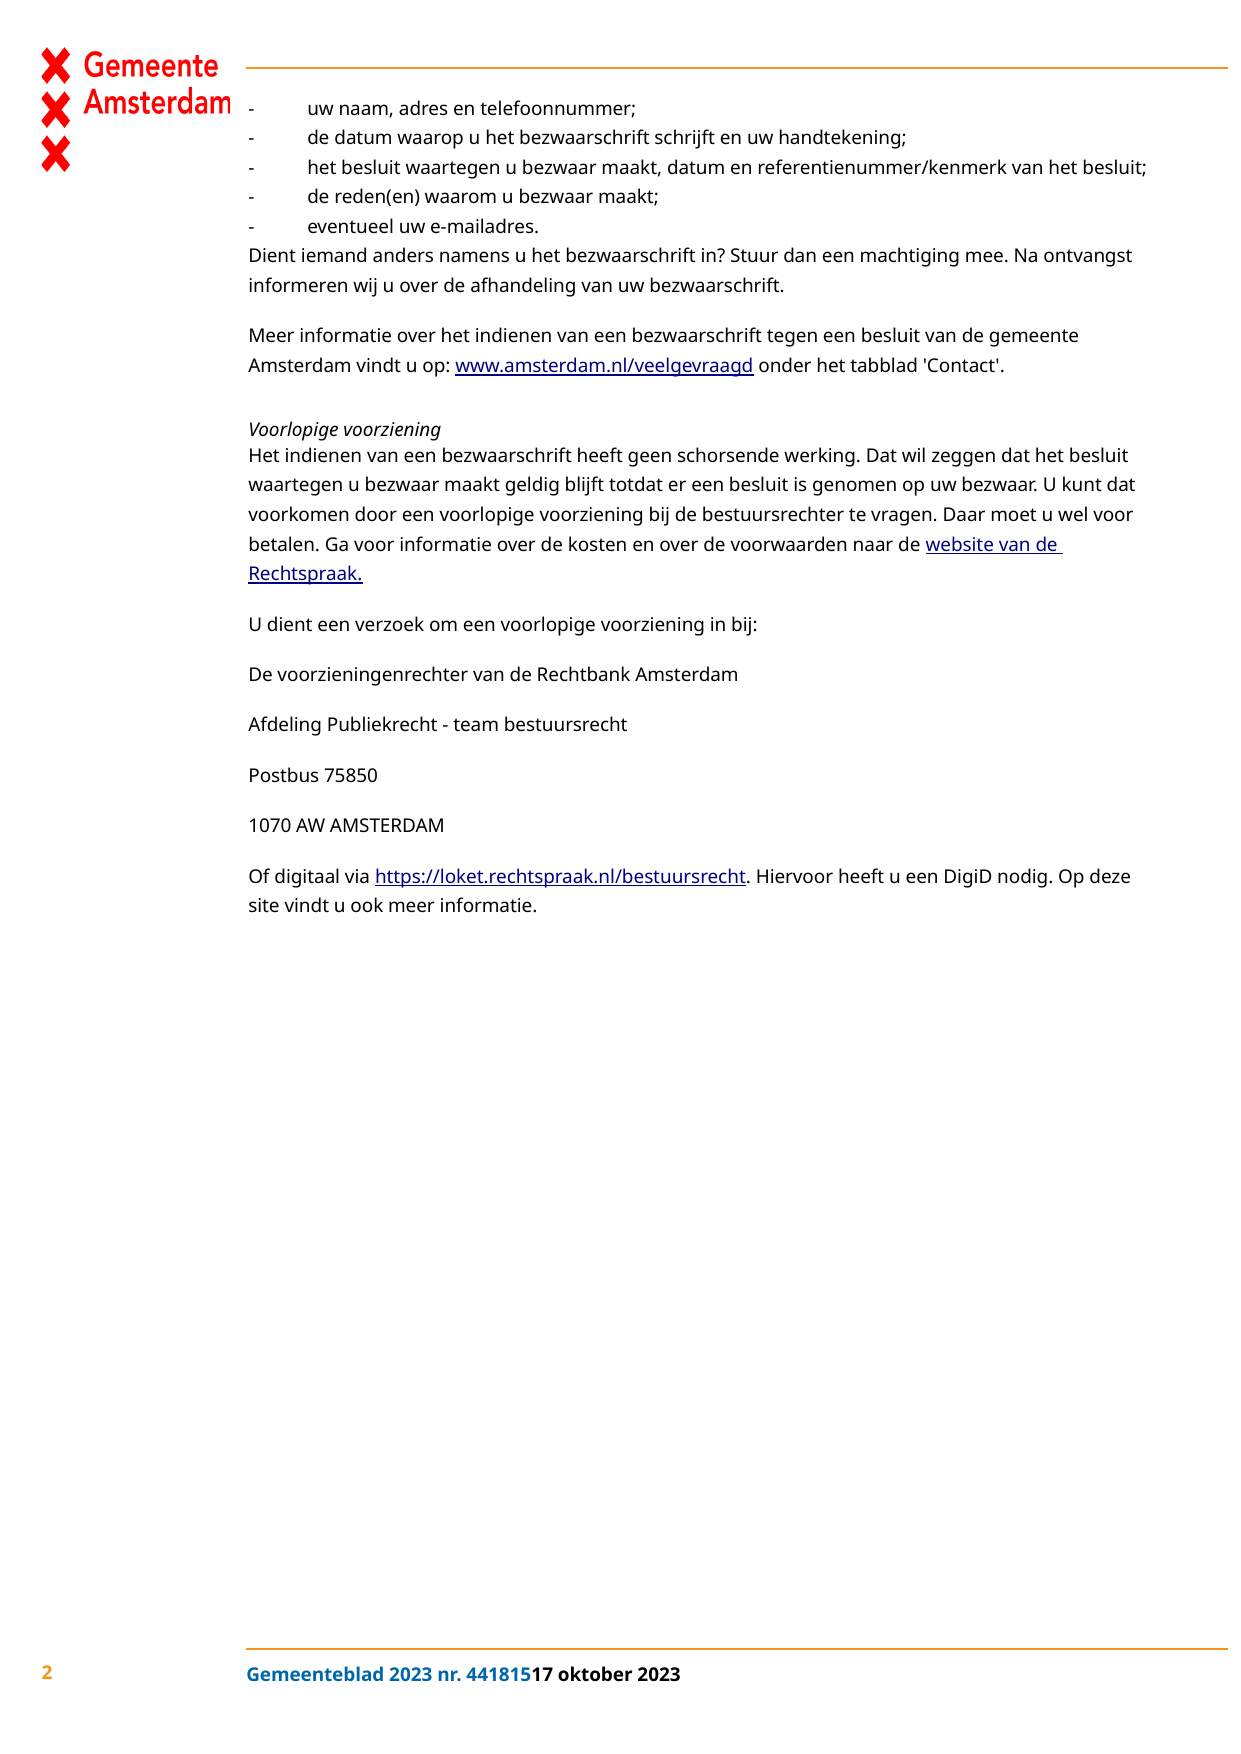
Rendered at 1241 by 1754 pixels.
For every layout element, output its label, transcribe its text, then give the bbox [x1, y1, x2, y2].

text Voorlopige voorziening [248, 416, 1152, 442]
list het besluit waartegen u bezwaar maakt, datum en referentienummer/kenmerk van het besluit; [248, 154, 1152, 180]
list eventueel uw e-mailadres. [248, 213, 1152, 239]
picture [41, 47, 231, 172]
list de datum waarop u het bezwaarschrift schrijft en uw handtekening; [248, 124, 1152, 150]
text De voorzieningenrechter van de Rechtbank Amsterdam [248, 661, 1152, 687]
text Postbus 75850 [248, 762, 1152, 788]
text Of digitaal via https://loket.rechtspraak.nl/bestuursrecht. Hiervoor heeft u een DigiD nodig. Op deze site vindt u ook meer informatie. [248, 863, 1152, 918]
list de reden(en) waarom u bezwaar maakt; [248, 183, 1152, 209]
text Afdeling Publiekrecht - team bestuursrecht [248, 712, 1152, 737]
text U dient een verzoek om een voorlopige voorziening in bij: [248, 611, 1152, 636]
list uw naam, adres en telefoonnummer; [248, 95, 1152, 121]
text Dient iemand anders namens u het bezwaarschrift in? Stuur dan een machtiging mee. Na ontvangst informeren wij u over de afhandeling van uw bezwaarschrift. [248, 243, 1152, 298]
text Het indienen van een bezwaarschrift heeft geen schorsende werking. Dat wil zeggen dat het besluit waartegen u bezwaar maakt geldig blijft totdat er een besluit is genomen op uw bezwaar. U kunt dat voorkomen door een voorlopige voorziening bij de bestuursrechter te vragen. Daar moet u wel voor betalen. Ga voor informatie over de kosten en over de voorwaarden naar de website van de Rechtspraak. [248, 442, 1152, 586]
text Meer informatie over het indienen van een bezwaarschrift tegen een besluit van de gemeente Amsterdam vindt u op: www.amsterdam.nl/veelgevraagd onder het tabblad 'Contact'. [248, 323, 1152, 378]
text 1070 AW AMSTERDAM [248, 812, 1152, 838]
